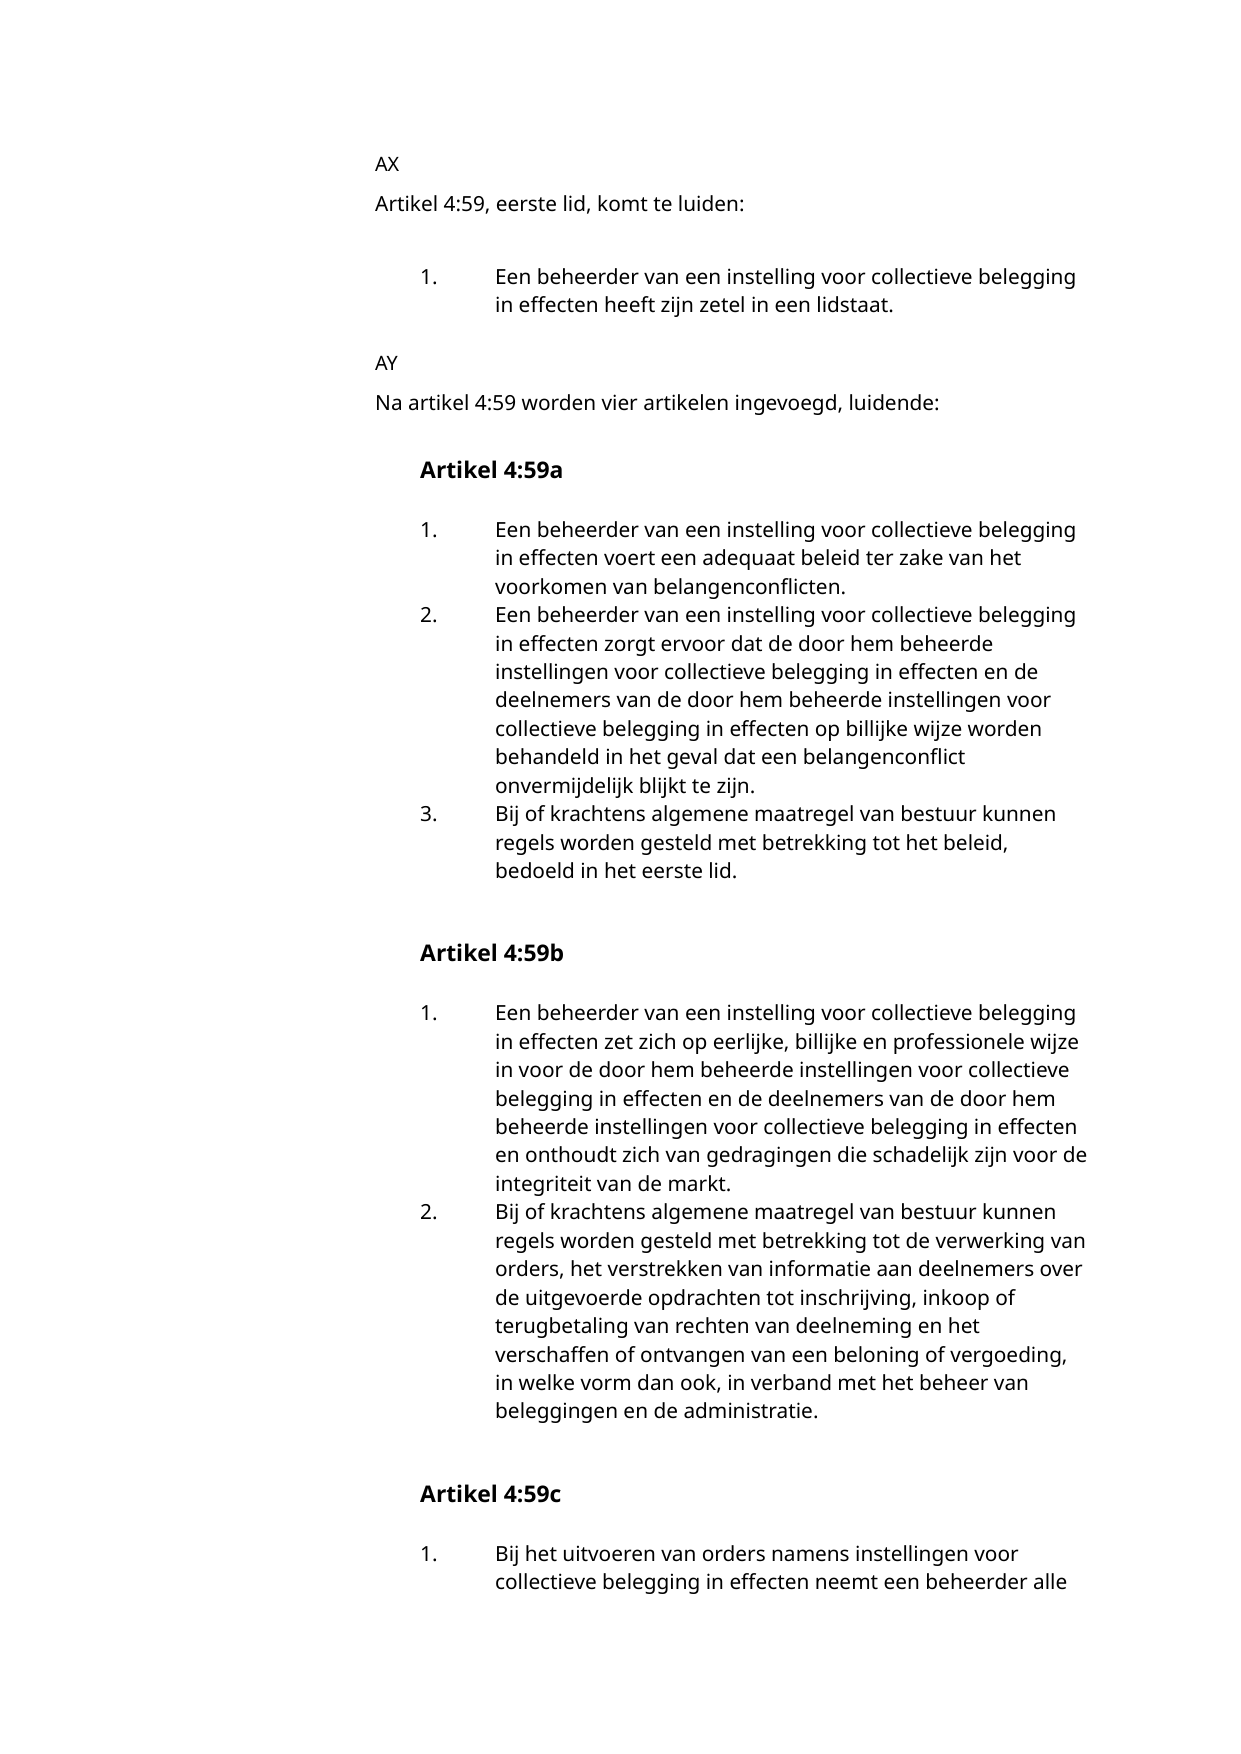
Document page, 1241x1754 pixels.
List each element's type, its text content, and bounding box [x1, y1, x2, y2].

list Een beheerder van een instelling voor collectieve belegging in effecten heeft zijn zetel in een lidstaat. [420, 262, 1090, 319]
list Een beheerder van een instelling voor collectieve belegging in effecten zorgt ervoor dat de door hem beheerde instellingen voor collectieve belegging in effecten en de deelnemers van de door hem beheerde instellingen voor collectieve belegging in effecten op billijke wijze worden behandeld in het geval dat een belangenconflict onvermijdelijk blijkt te zijn. [420, 600, 1090, 799]
text AY [375, 349, 1090, 376]
list Een beheerder van een instelling voor collectieve belegging in effecten voert een adequaat beleid ter zake van het voorkomen van belangenconflicten. [420, 515, 1090, 600]
subtitle Artikel 4:59a [420, 454, 1090, 485]
list Bij of krachtens algemene maatregel van bestuur kunnen regels worden gesteld met betrekking tot de verwerking van orders, het verstrekken van informatie aan deelnemers over de uitgevoerde opdrachten tot inschrijving, inkoop of terugbetaling van rechten van deelneming en het verschaffen of ontvangen van een beloning of vergoeding, in welke vorm dan ook, in verband met het beheer van beleggingen en de administratie. [420, 1197, 1090, 1425]
list Een beheerder van een instelling voor collectieve belegging in effecten zet zich op eerlijke, billijke en professionele wijze in voor de door hem beheerde instellingen voor collectieve belegging in effecten en de deelnemers van de door hem beheerde instellingen voor collectieve belegging in effecten en onthoudt zich van gedragingen die schadelijk zijn voor de integriteit van de markt. [420, 998, 1090, 1197]
text AX [375, 150, 1090, 177]
text Na artikel 4:59 worden vier artikelen ingevoegd, luidende: [375, 388, 1090, 416]
text Artikel 4:59, eerste lid, komt te luiden: [375, 189, 1090, 217]
subtitle Artikel 4:59c [420, 1477, 1090, 1509]
subtitle Artikel 4:59b [420, 937, 1090, 968]
list Bij het uitvoeren van orders namens instellingen voor collectieve belegging in effecten neemt een beheerder alle [420, 1539, 1090, 1596]
list Bij of krachtens algemene maatregel van bestuur kunnen regels worden gesteld met betrekking tot het beleid, bedoeld in het eerste lid. [420, 799, 1090, 885]
